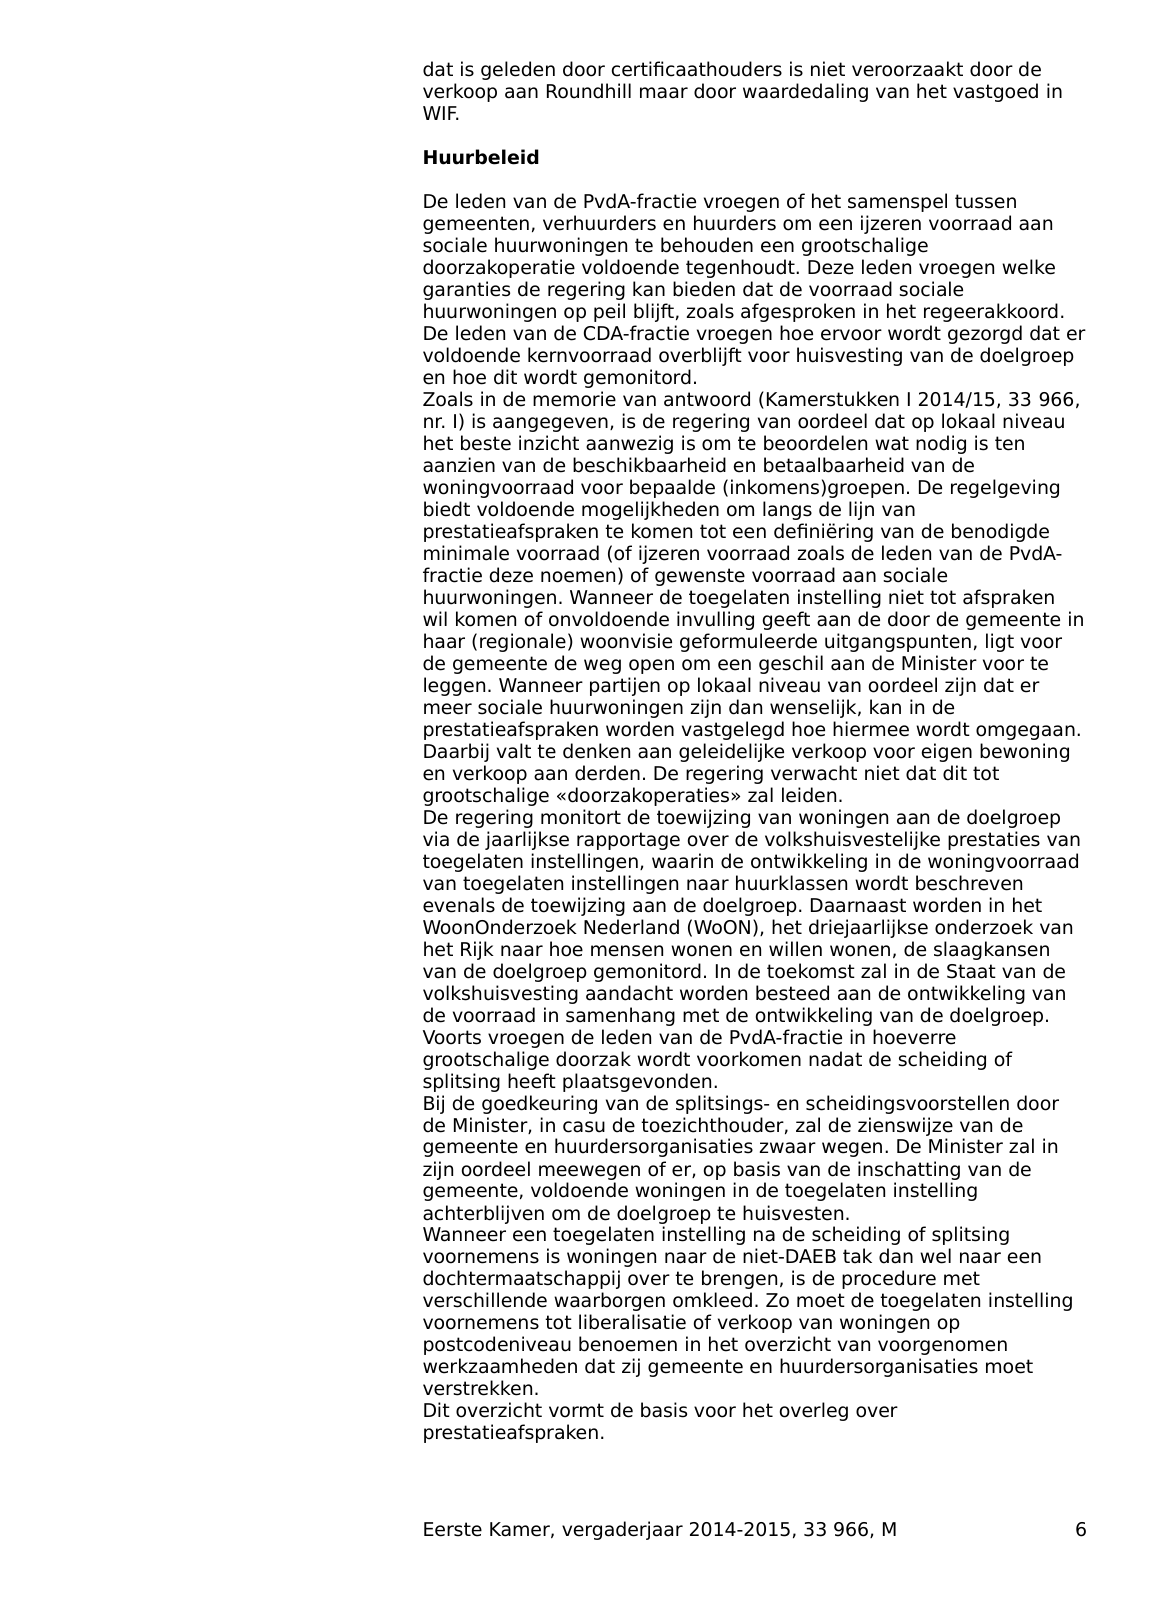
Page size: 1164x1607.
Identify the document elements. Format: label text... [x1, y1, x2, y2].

subtitle Huurbeleid [422, 147, 1087, 169]
text De regering monitort de toewijzing van woningen aan de doelgroep via de jaarlijkse rapportage over de volkshuisvestelijke prestaties van toegelaten instellingen, waarin de ontwikkeling in de woningvoorraad van toegelaten instellingen naar huurklassen wordt beschreven evenals de toewijzing aan de doelgroep. Daarnaast worden in het WoonOnderzoek Nederland (WoON), het driejaarlijkse onderzoek van het Rijk naar hoe mensen wonen en willen wonen, de slaagkansen van de doelgroep gemonitord. In de toekomst zal in de Staat van de volkshuisvesting aandacht worden besteed aan de ontwikkeling van de voorraad in samenhang met de ontwikkeling van de doelgroep. [422, 807, 1087, 1027]
text Wanneer een toegelaten instelling na de scheiding of splitsing voornemens is woningen naar de niet-DAEB tak dan wel naar een dochtermaatschappij over te brengen, is de procedure met verschillende waarborgen omkleed. Zo moet de toegelaten instelling voornemens tot liberalisatie of verkoop van woningen op postcodeniveau benoemen in het overzicht van voorgenomen werkzaamheden dat zij gemeente en huurdersorganisaties moet verstrekken. [422, 1224, 1087, 1400]
text dat is geleden door certificaathouders is niet veroorzaakt door de verkoop aan Roundhill maar door waardedaling van het vastgoed in WIF. [422, 59, 1087, 125]
text Bij de goedkeuring van de splitsings- en scheidingsvoorstellen door de Minister, in casu de toezichthouder, zal de zienswijze van de gemeente en huurdersorganisaties zwaar wegen. De Minister zal in zijn oordeel meewegen of er, op basis van de inschatting van de gemeente, voldoende woningen in de toegelaten instelling achterblijven om de doelgroep te huisvesten. [422, 1092, 1087, 1224]
text De leden van de PvdA-fractie vroegen of het samenspel tussen gemeenten, verhuurders en huurders om een ijzeren voorraad aan sociale huurwoningen te behouden een grootschalige doorzakoperatie voldoende tegenhoudt. Deze leden vroegen welke garanties de regering kan bieden dat de voorraad sociale huurwoningen op peil blijft, zoals afgesproken in het regeerakkoord. De leden van de CDA-fractie vroegen hoe ervoor wordt gezorgd dat er voldoende kernvoorraad overblijft voor huisvesting van de doelgroep en hoe dit wordt gemonitord. [422, 191, 1087, 389]
text Zoals in de memorie van antwoord (Kamerstukken I 2014/15, 33 966, nr. I) is aangegeven, is de regering van oordeel dat op lokaal niveau het beste inzicht aanwezig is om te beoordelen wat nodig is ten aanzien van de beschikbaarheid en betaalbaarheid van de woningvoorraad voor bepaalde (inkomens)groepen. De regelgeving biedt voldoende mogelijkheden om langs de lijn van prestatieafspraken te komen tot een definiëring van de benodigde minimale voorraad (of ijzeren voorraad zoals de leden van de PvdA-fractie deze noemen) of gewenste voorraad aan sociale huurwoningen. Wanneer de toegelaten instelling niet tot afspraken wil komen of onvoldoende invulling geeft aan de door de gemeente in haar (regionale) woonvisie geformuleerde uitgangspunten, ligt voor de gemeente de weg open om een geschil aan de Minister voor te leggen. Wanneer partijen op lokaal niveau van oordeel zijn dat er meer sociale huurwoningen zijn dan wenselijk, kan in de prestatieafspraken worden vastgelegd hoe hiermee wordt omgegaan. Daarbij valt te denken aan geleidelijke verkoop voor eigen bewoning en verkoop aan derden. De regering verwacht niet dat dit tot grootschalige «doorzakoperaties» zal leiden. [422, 389, 1087, 807]
text Dit overzicht vormt de basis voor het overleg over prestatieafspraken. [422, 1400, 1087, 1444]
text Voorts vroegen de leden van de PvdA-fractie in hoeverre grootschalige doorzak wordt voorkomen nadat de scheiding of splitsing heeft plaatsgevonden. [422, 1027, 1087, 1092]
